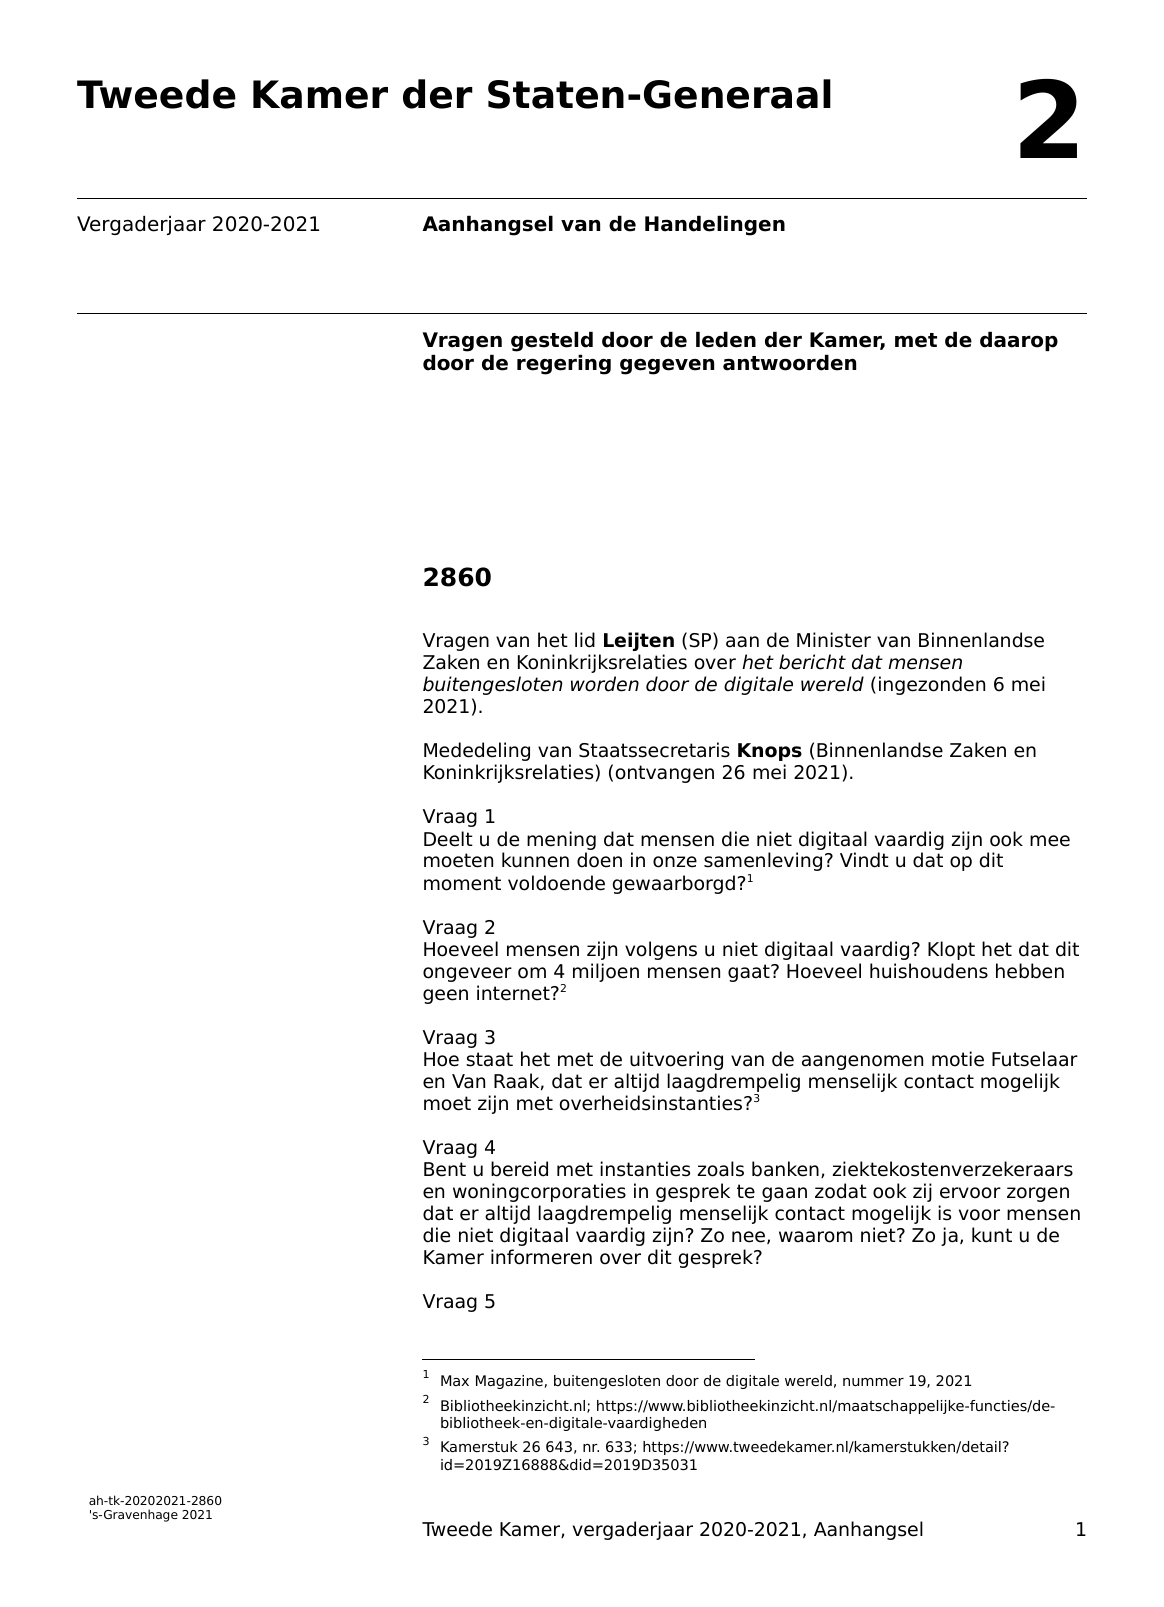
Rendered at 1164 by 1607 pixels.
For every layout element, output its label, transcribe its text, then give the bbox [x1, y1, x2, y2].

text Vraag 2 [422, 917, 1087, 938]
text 2860 [422, 563, 1087, 592]
table_header Tweede Kamer der Staten-Generaal [77, 59, 886, 198]
text Vraag 1 [422, 806, 1087, 828]
text ah-tk-20202021-2860 [88, 1494, 323, 1508]
table_cell Vragen gesteld door de leden der Kamer, met de daarop door de regering gegeven antwoorden [422, 314, 1087, 375]
text Hoe staat het met de uitvoering van de aangenomen motie Futselaar en Van Raak, dat er altijd laagdrempelig menselijk contact mogelijk moet zijn met overheidsinstanties? [422, 1049, 1087, 1114]
text Vraag 5 [422, 1291, 1087, 1313]
text Kamerstuk 26 643, nr. 633; https://www.tweedekamer.nl/kamerstukken/detail?id=2019Z16888&did=2019D35031 [422, 1435, 1087, 1474]
text Mededeling van Staatssecretaris Knops (Binnenlandse Zaken en Koninkrijksrelaties) (ontvangen 26 mei 2021). [422, 740, 1087, 784]
table_header 2 [886, 59, 1087, 198]
text Vragen van het lid Leijten (SP) aan de Minister van Binnenlandse Zaken en Koninkrijksrelaties over het bericht dat mensen buitengesloten worden door de digitale wereld (ingezonden 6 mei 2021). [422, 630, 1087, 718]
text Vraag 3 [422, 1027, 1087, 1049]
text Hoeveel mensen zijn volgens u niet digitaal vaardig? Klopt het dat dit ongeveer om 4 miljoen mensen gaat? Hoeveel huishoudens hebben geen internet? [422, 938, 1087, 1004]
text Bibliotheekinzicht.nl; https://www.bibliotheekinzicht.nl/maatschappelijke-functies/de-bibliotheek-en-digitale-vaardigheden [422, 1393, 1087, 1432]
text 's-Gravenhage 2021 [88, 1508, 323, 1522]
text Max Magazine, buitengesloten door de digitale wereld, nummer 19, 2021 [422, 1368, 1087, 1391]
table_cell [77, 314, 422, 375]
text Deelt u de mening dat mensen die niet digitaal vaardig zijn ook mee moeten kunnen doen in onze samenleving? Vindt u dat op dit moment voldoende gewaarborgd? [422, 828, 1087, 894]
text Bent u bereid met instanties zoals banken, ziektekostenverzekeraars en woningcorporaties in gesprek te gaan zodat ook zij ervoor zorgen dat er altijd laagdrempelig menselijk contact mogelijk is voor mensen die niet digitaal vaardig zijn? Zo nee, waarom niet? Zo ja, kunt u de Kamer informeren over dit gesprek? [422, 1159, 1087, 1269]
text Vraag 4 [422, 1137, 1087, 1159]
table_cell Vergaderjaar 2020-2021 [77, 199, 422, 313]
table_cell Aanhangsel van de Handelingen [422, 199, 1087, 313]
